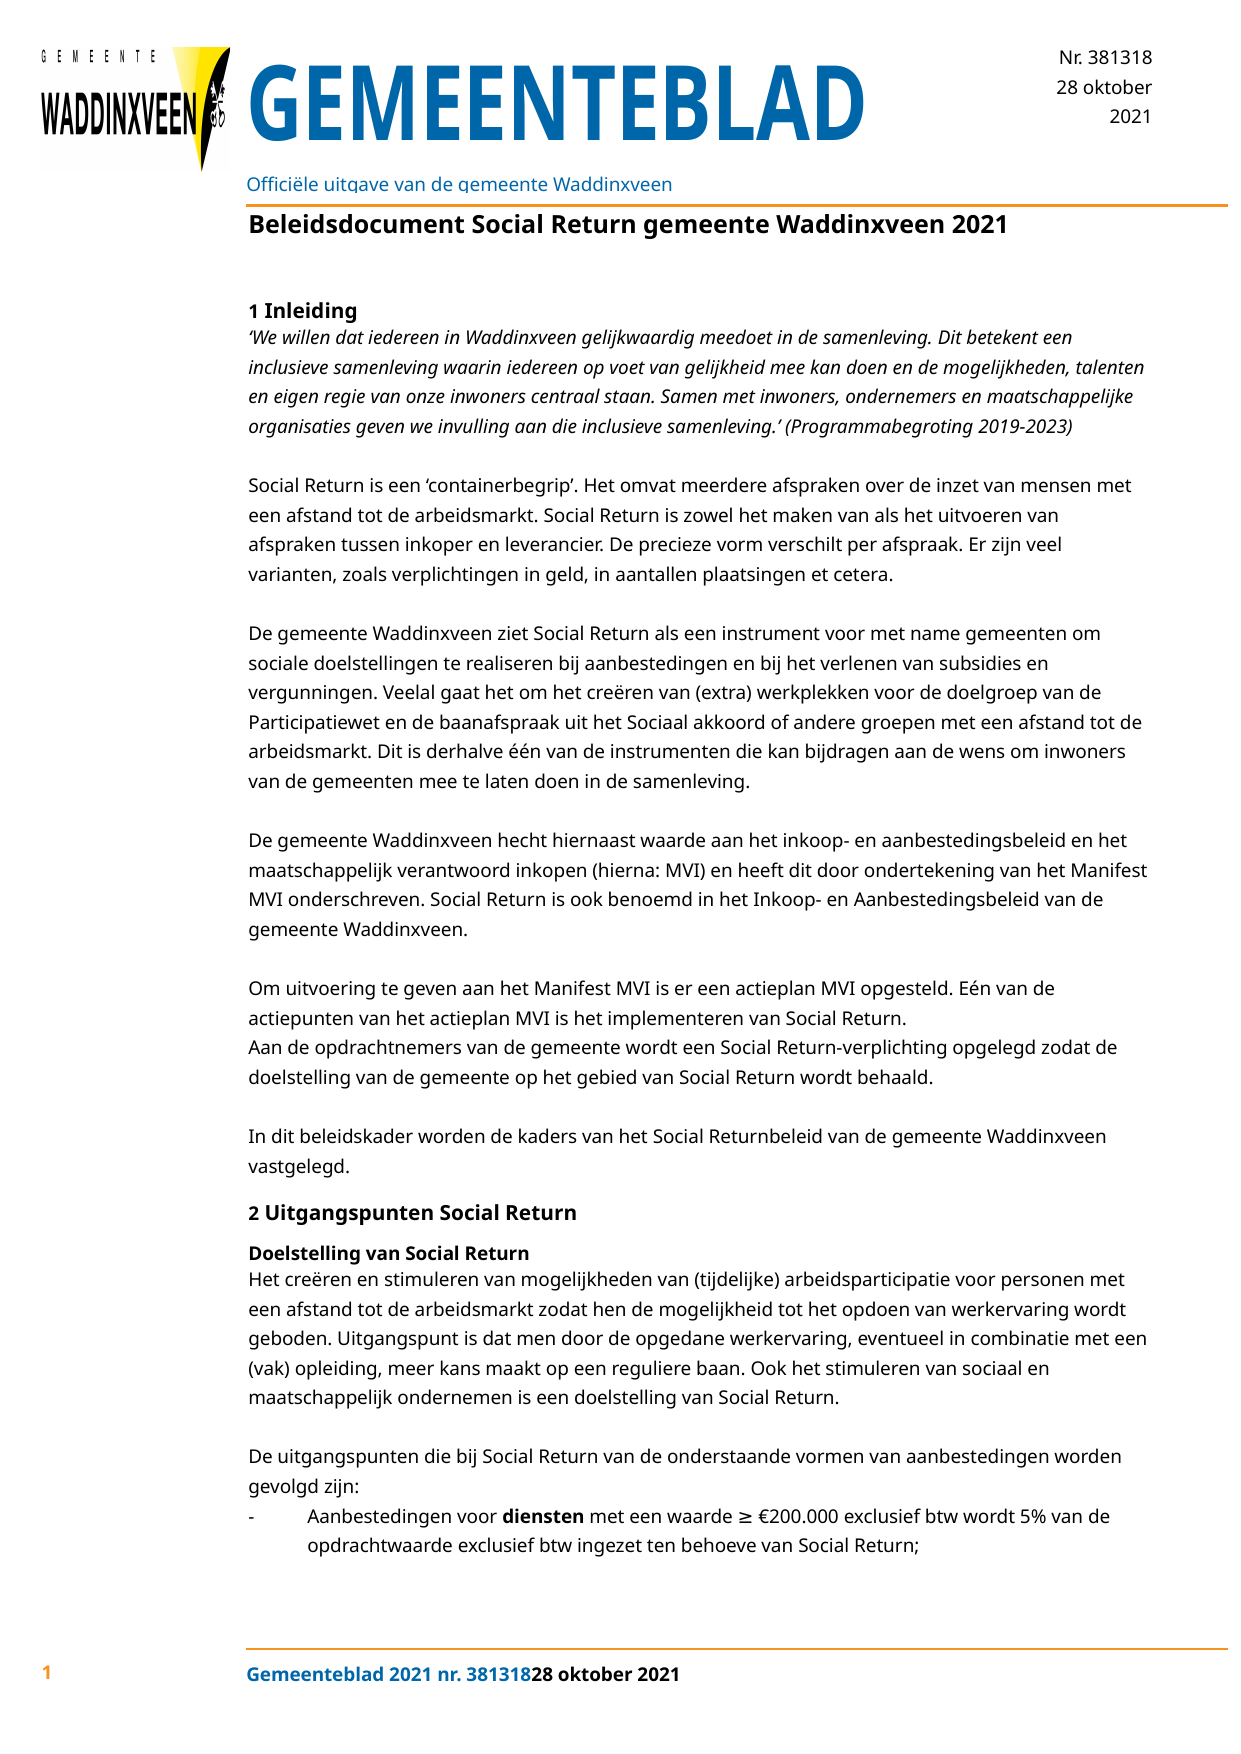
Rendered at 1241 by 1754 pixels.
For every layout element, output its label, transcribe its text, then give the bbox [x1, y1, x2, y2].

text De uitgangspunten die bij Social Return van de onderstaande vormen van aanbestedingen worden gevolgd zijn: [248, 1444, 1152, 1499]
text ‘We willen dat iedereen in Waddinxveen gelijkwaardig meedoet in de samenleving. Dit betekent een inclusieve samenleving waarin iedereen op voet van gelijkheid mee kan doen en de mogelijkheden, talenten en eigen regie van onze inwoners centraal staan. Samen met inwoners, ondernemers en maatschappelijke organisaties geven we invulling aan die inclusieve samenleving.’ (Programmabegroting 2019-2023) [248, 324, 1152, 439]
text Social Return is een ‘containerbegrip’. Het omvat meerdere afspraken over de inzet van mensen met een afstand tot de arbeidsmarkt. Social Return is zowel het maken van als het uitvoeren van afspraken tussen inkoper en leverancier. De precieze vorm verschilt per afspraak. Er zijn veel varianten, zoals verplichtingen in geld, in aantallen plaatsingen et cetera. [248, 472, 1152, 587]
text Doelstelling van Social Return [248, 1240, 1152, 1266]
text De gemeente Waddinxveen hecht hiernaast waarde aan het inkoop- en aanbestedingsbeleid en het maatschappelijk verantwoord inkopen (hierna: MVI) en heeft dit door ondertekening van het Manifest MVI onderschreven. Social Return is ook benoemd in het Inkoop- en Aanbestedingsbeleid van de gemeente Waddinxveen. [248, 827, 1152, 942]
text Het creëren en stimuleren van mogelijkheden van (tijdelijke) arbeidsparticipatie voor personen met een afstand tot de arbeidsmarkt zodat hen de mogelijkheid tot het opdoen van werkervaring wordt geboden. Uitgangspunt is dat men door de opgedane werkervaring, eventueel in combinatie met een (vak) opleiding, meer kans maakt op een reguliere baan. Ook het stimuleren van sociaal en maatschappelijk ondernemen is een doelstelling van Social Return. [248, 1266, 1152, 1410]
picture [41, 47, 231, 172]
text Beleidsdocument Social Return gemeente Waddinxveen 2021 [248, 207, 1152, 241]
text Om uitvoering te geven aan het Manifest MVI is er een actieplan MVI opgesteld. Eén van de actiepunten van het actieplan MVI is het implementeren van Social Return. [248, 975, 1152, 1031]
text 1 Inleiding [248, 296, 1152, 324]
text De gemeente Waddinxveen ziet Social Return als een instrument voor met name gemeenten om sociale doelstellingen te realiseren bij aanbestedingen en bij het verlenen van subsidies en vergunningen. Veelal gaat het om het creëren van (extra) werkplekken voor de doelgroep van de Participatiewet en de baanafspraak uit het Sociaal akkoord of andere groepen met een afstand tot de arbeidsmarkt. Dit is derhalve één van de instrumenten die kan bijdragen aan de wens om inwoners van de gemeenten mee te laten doen in de samenleving. [248, 620, 1152, 794]
text 2 Uitgangspunten Social Return [248, 1198, 1152, 1227]
text In dit beleidskader worden de kaders van het Social Returnbeleid van de gemeente Waddinxveen vastgelegd. [248, 1123, 1152, 1178]
list Aanbestedingen voor diensten met een waarde ≥ €200.000 exclusief btw wordt 5% van de opdrachtwaarde exclusief btw ingezet ten behoeve van Social Return; [248, 1503, 1152, 1558]
text Aan de opdrachtnemers van de gemeente wordt een Social Return-verplichting opgelegd zodat de doelstelling van de gemeente op het gebied van Social Return wordt behaald. [248, 1034, 1152, 1090]
